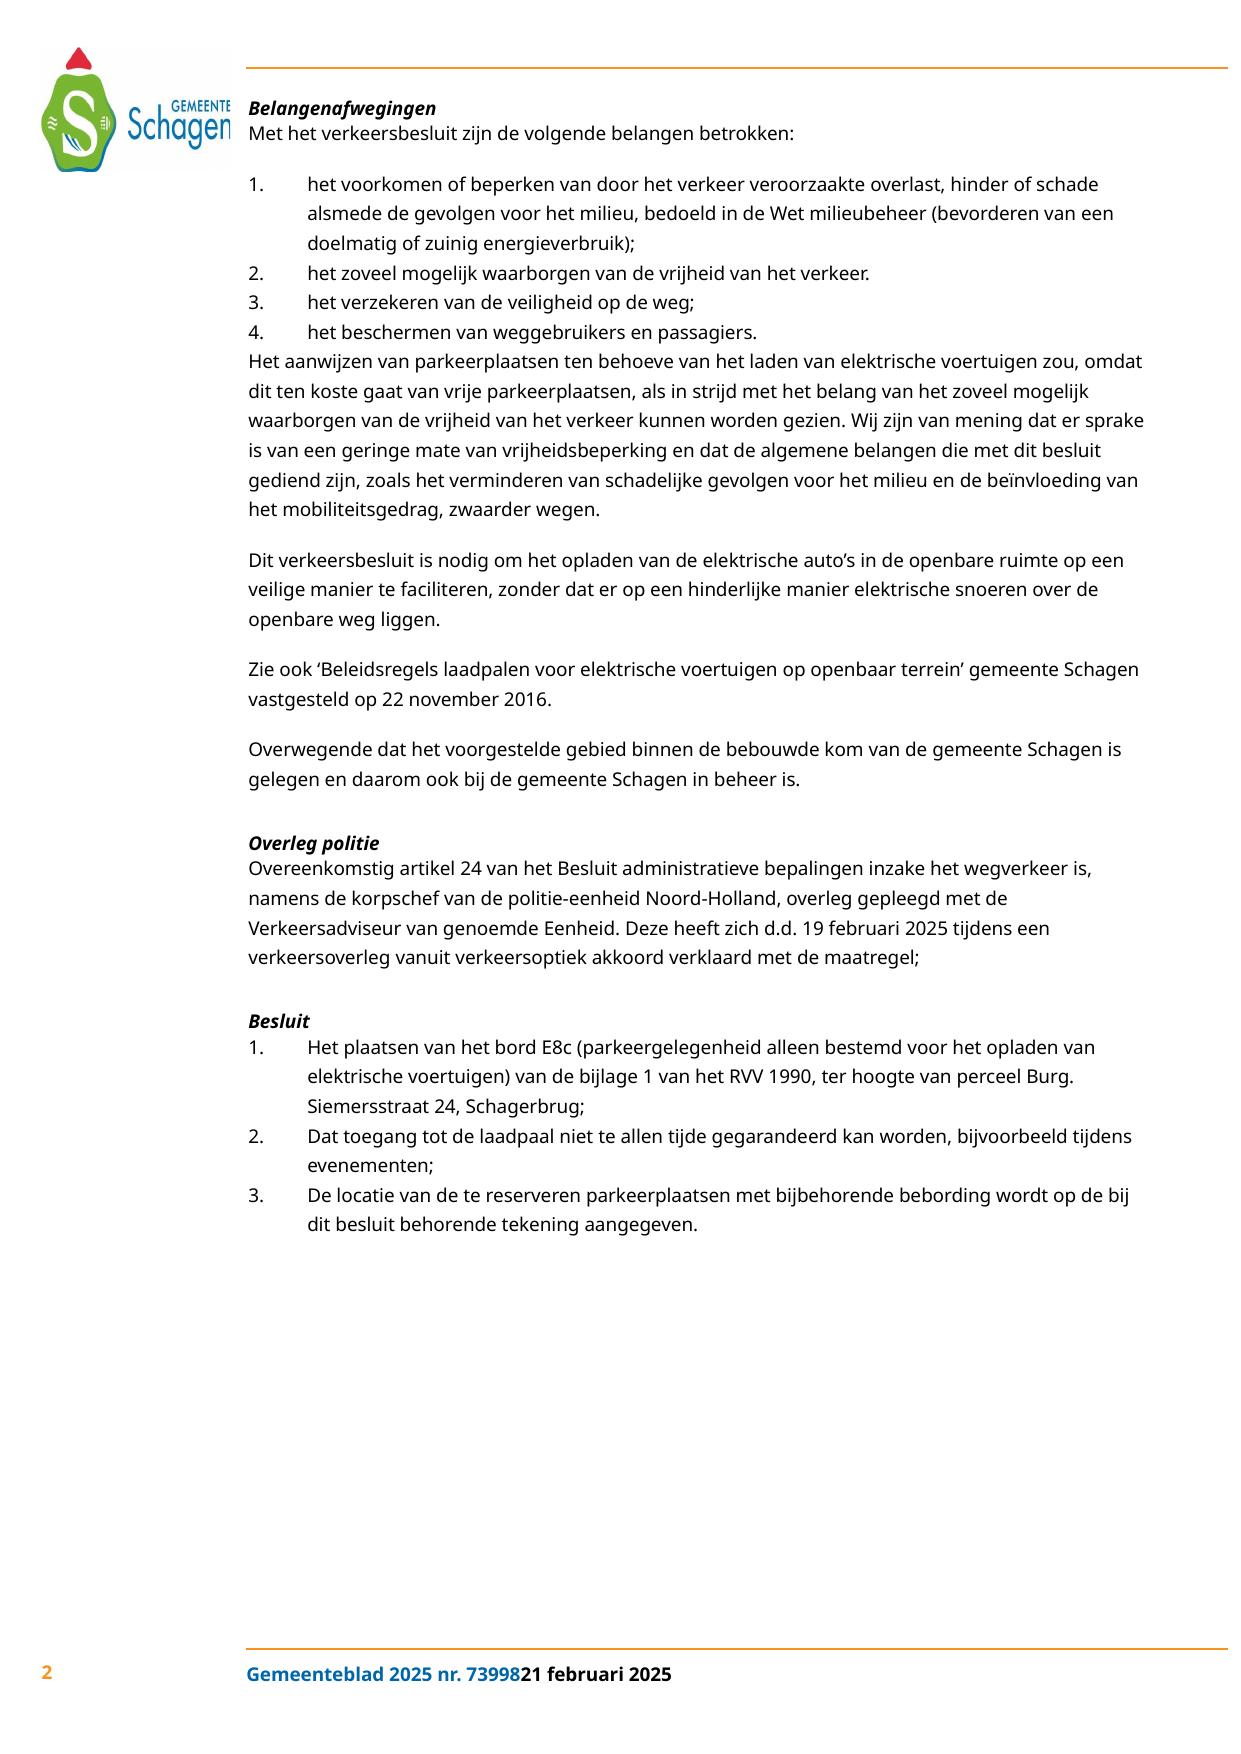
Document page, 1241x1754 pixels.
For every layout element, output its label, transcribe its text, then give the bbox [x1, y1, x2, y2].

list De locatie van de te reserveren parkeerplaatsen met bijbehorende bebording wordt op de bij dit besluit behorende tekening aangegeven. [248, 1182, 1152, 1237]
text Besluit [248, 1008, 1152, 1034]
list het verzekeren van de veiligheid op de weg; [248, 289, 1152, 315]
text Met het verkeersbesluit zijn de volgende belangen betrokken: [248, 121, 1152, 146]
text Zie ook ‘Beleidsregels laadpalen voor elektrische voertuigen op openbaar terrein’ gemeente Schagen vastgesteld op 22 november 2016. [248, 656, 1152, 712]
list het beschermen van weggebruikers en passagiers. [248, 319, 1152, 344]
list Dat toegang tot de laadpaal niet te allen tijde gegarandeerd kan worden, bijvoorbeeld tijdens evenementen; [248, 1123, 1152, 1178]
text Belangenafwegingen [248, 95, 1152, 121]
text Dit verkeersbesluit is nodig om het opladen van de elektrische auto’s in de openbare ruimte op een veilige manier te faciliteren, zonder dat er op een hinderlijke manier elektrische snoeren over de openbare weg liggen. [248, 547, 1152, 632]
list het voorkomen of beperken van door het verkeer veroorzaakte overlast, hinder of schade alsmede de gevolgen voor het milieu, bedoeld in de Wet milieubeheer (bevorderen van een doelmatig of zuinig energieverbruik); [248, 171, 1152, 256]
picture [41, 47, 231, 172]
text Overleg politie [248, 830, 1152, 856]
text Overwegende dat het voorgestelde gebied binnen de bebouwde kom van de gemeente Schagen is gelegen en daarom ook bij de gemeente Schagen in beheer is. [248, 736, 1152, 792]
text Het aanwijzen van parkeerplaatsen ten behoeve van het laden van elektrische voertuigen zou, omdat dit ten koste gaat van vrije parkeerplaatsen, als in strijd met het belang van het zoveel mogelijk waarborgen van de vrijheid van het verkeer kunnen worden gezien. Wij zijn van mening dat er sprake is van een geringe mate van vrijheidsbeperking en dat de algemene belangen die met dit besluit gediend zijn, zoals het verminderen van schadelijke gevolgen voor het milieu en de beïnvloeding van het mobiliteitsgedrag, zwaarder wegen. [248, 348, 1152, 522]
list het zoveel mogelijk waarborgen van de vrijheid van het verkeer. [248, 260, 1152, 285]
list Het plaatsen van het bord E8c (parkeergelegenheid alleen bestemd voor het opladen van elektrische voertuigen) van de bijlage 1 van het RVV 1990, ter hoogte van perceel Burg. Siemersstraat 24, Schagerbrug; [248, 1034, 1152, 1119]
text Overeenkomstig artikel 24 van het Besluit administratieve bepalingen inzake het wegverkeer is, namens de korpschef van de politie-eenheid Noord-Holland, overleg gepleegd met de Verkeersadviseur van genoemde Eenheid. Deze heeft zich d.d. 19 februari 2025 tijdens een verkeersoverleg vanuit verkeersoptiek akkoord verklaard met de maatregel; [248, 856, 1152, 970]
